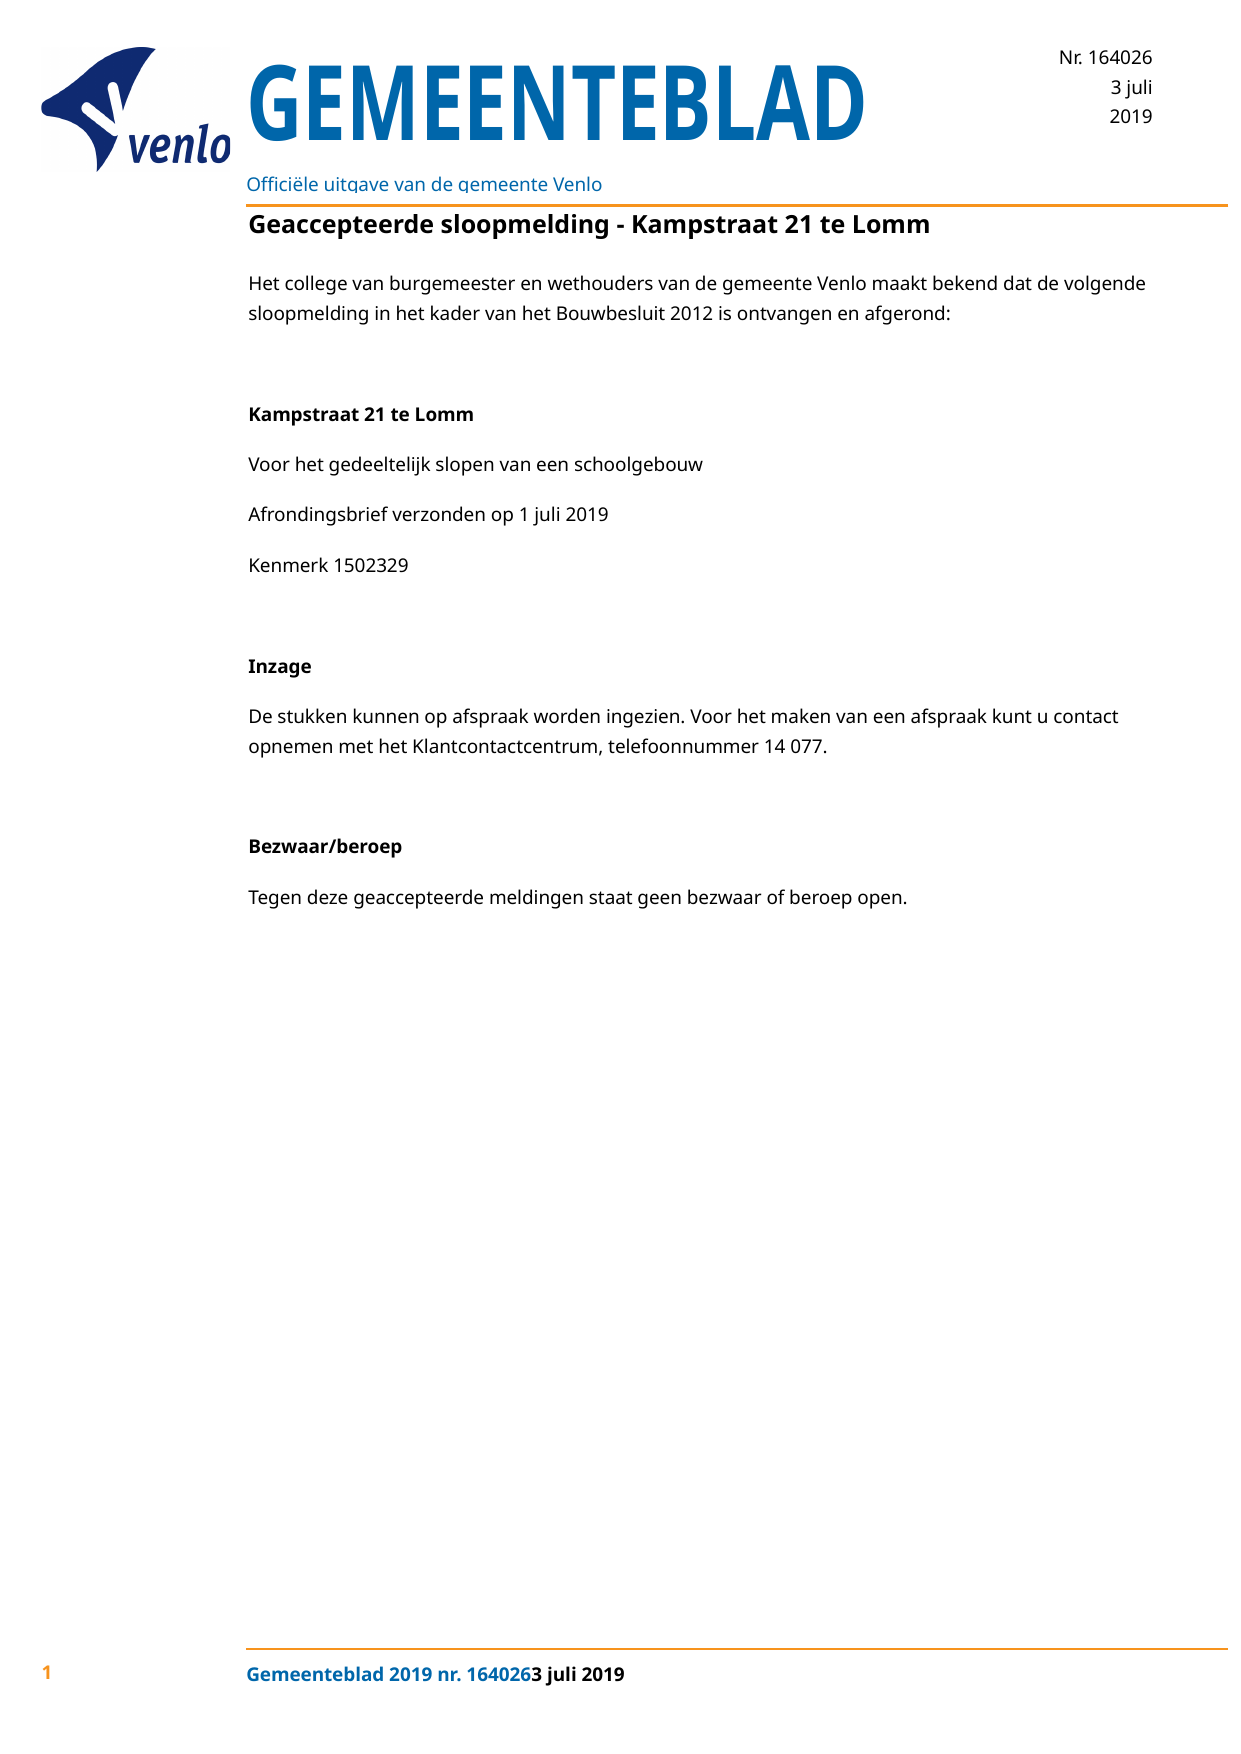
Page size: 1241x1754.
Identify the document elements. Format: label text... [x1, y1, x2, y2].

text Geaccepteerde sloopmelding - Kampstraat 21 te Lomm [248, 207, 1152, 241]
text Inzage [248, 653, 1152, 678]
text Tegen deze geaccepteerde meldingen staat geen bezwaar of beroep open. [248, 884, 1152, 910]
picture [41, 47, 231, 172]
text Kampstraat 21 te Lomm [248, 401, 1152, 426]
text Voor het gedeeltelijk slopen van een schoolgebouw [248, 451, 1152, 477]
text Afrondingsbrief verzonden op 1 juli 2019 [248, 502, 1152, 527]
text Kenmerk 1502329 [248, 552, 1152, 578]
text Het college van burgemeester en wethouders van de gemeente Venlo maakt bekend dat de volgende sloopmelding in het kader van het Bouwbesluit 2012 is ontvangen en afgerond: [248, 270, 1152, 326]
text De stukken kunnen op afspraak worden ingezien. Voor het maken van een afspraak kunt u contact opnemen met het Klantcontactcentrum, telefoonnummer 14 077. [248, 703, 1152, 758]
text Bezwaar/beroep [248, 834, 1152, 859]
